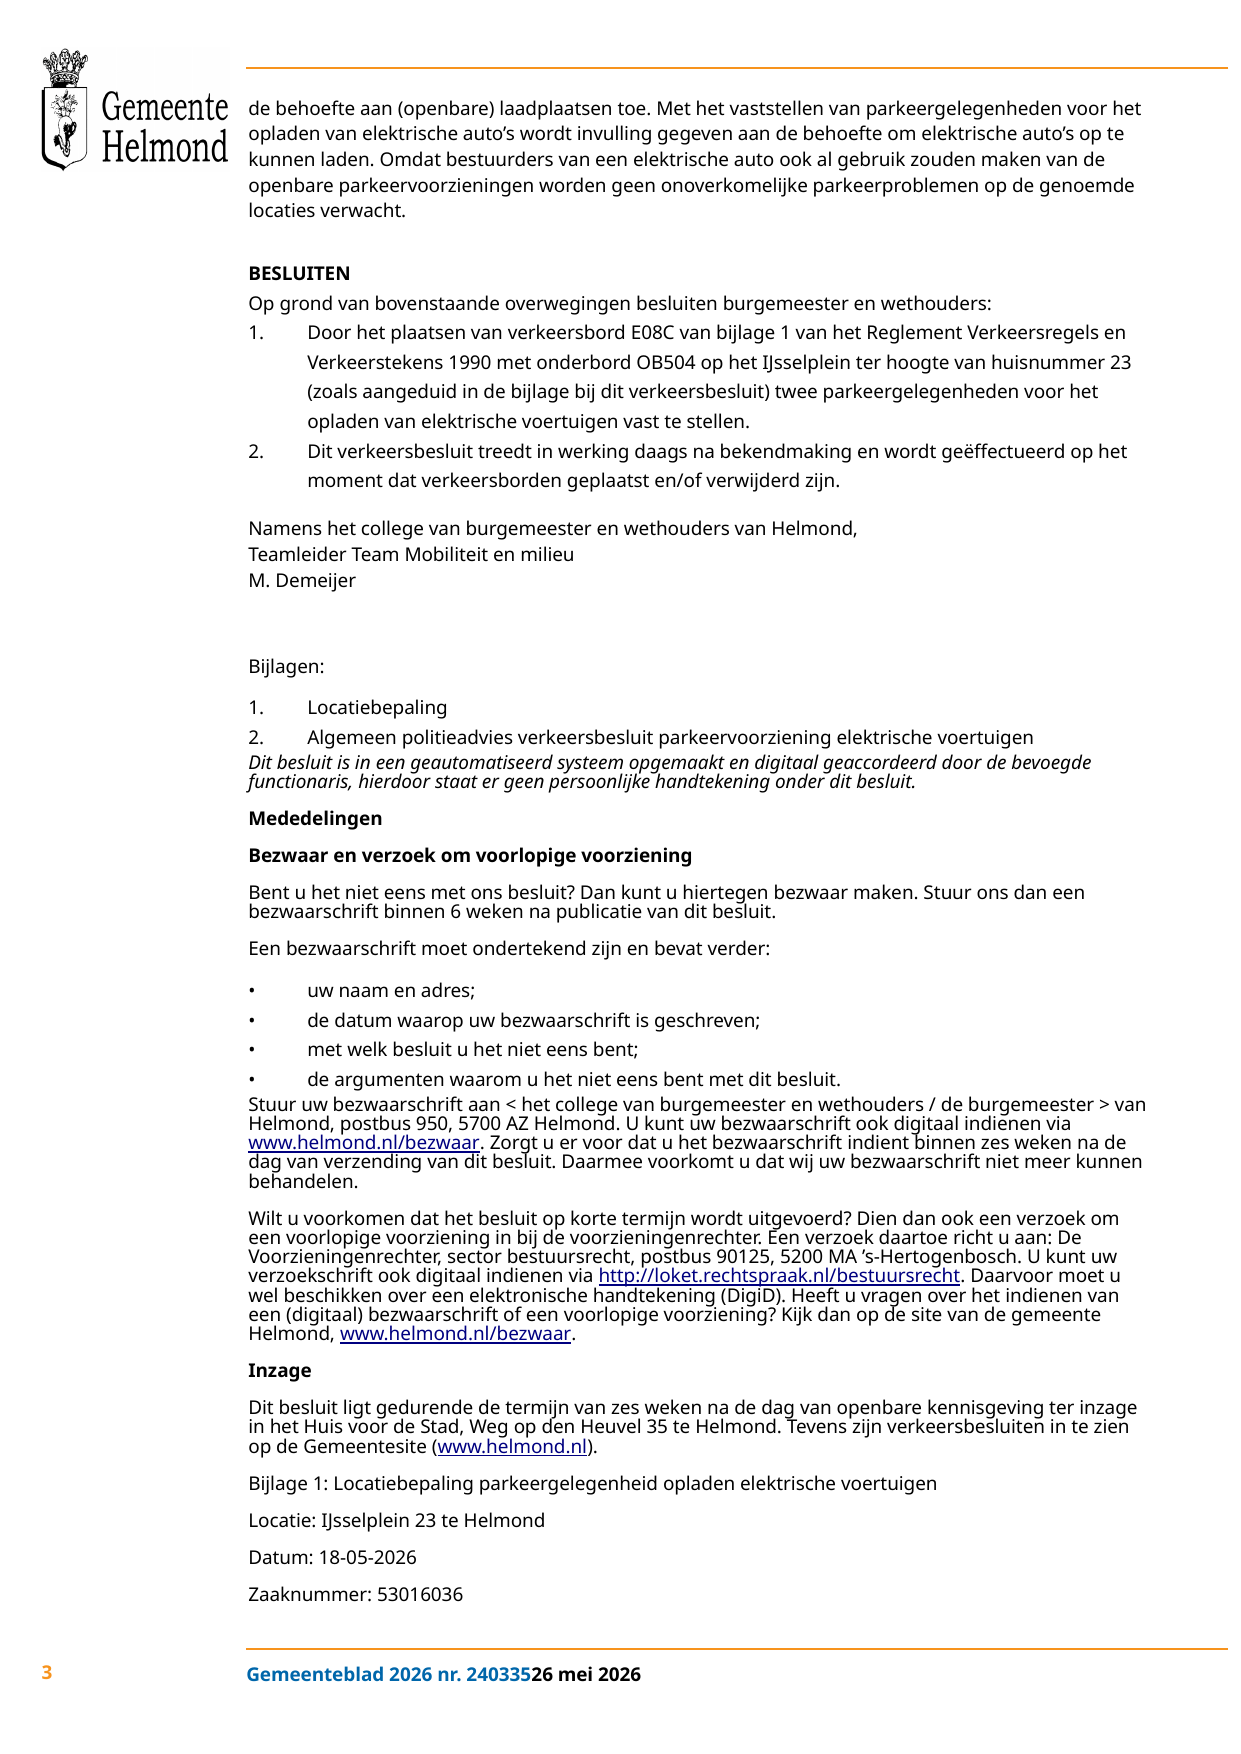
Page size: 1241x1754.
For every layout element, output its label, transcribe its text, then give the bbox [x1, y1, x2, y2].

text BESLUITEN [248, 260, 1152, 286]
text Dit besluit is in een geautomatiseerd systeem opgemaakt en digitaal geaccordeerd door de bevoegde functionaris, hierdoor staat er geen persoonlijke handtekening onder dit besluit. [248, 754, 1152, 792]
text de behoefte aan (openbare) laadplaatsen toe. Met het vaststellen van parkeergelegenheden voor het opladen van elektrische auto’s wordt invulling gegeven aan de behoefte om elektrische auto’s op te kunnen laden. Omdat bestuurders van een elektrische auto ook al gebruik zouden maken van de openbare parkeervoorzieningen worden geen onoverkomelijke parkeerproblemen op de genoemde locaties verwacht. [248, 95, 1152, 223]
text Namens het college van burgemeester en wethouders van Helmond, [248, 515, 1152, 541]
text M. Demeijer [248, 567, 1152, 592]
text Bezwaar en verzoek om voorlopige voorziening [248, 847, 1152, 866]
list Locatiebepaling [248, 694, 1152, 720]
text Bijlage 1: Locatiebepaling parkeergelegenheid opladen elektrische voertuigen [248, 1475, 1152, 1494]
list met welk besluit u het niet eens bent; [248, 1036, 1152, 1062]
text Op grond van bovenstaande overwegingen besluiten burgemeester en wethouders: [248, 290, 1152, 316]
list Door het plaatsen van verkeersbord E08C van bijlage 1 van het Reglement Verkeersregels en Verkeerstekens 1990 met onderbord OB504 op het IJsselplein ter hoogte van huisnummer 23 (zoals aangeduid in de bijlage bij dit verkeersbesluit) twee parkeergelegenheden voor het opladen van elektrische voertuigen vast te stellen. [248, 319, 1152, 434]
picture [41, 47, 231, 172]
text Bijlagen: [248, 658, 1152, 677]
text Locatie: IJsselplein 23 te Helmond [248, 1512, 1152, 1531]
list uw naam en adres; [248, 977, 1152, 1003]
list de argumenten waarom u het niet eens bent met dit besluit. [248, 1066, 1152, 1092]
text Een bezwaarschrift moet ondertekend zijn en bevat verder: [248, 940, 1152, 959]
text Mededelingen [248, 810, 1152, 829]
text Stuur uw bezwaarschrift aan < het college van burgemeester en wethouders / de burgemeester > van Helmond, postbus 950, 5700 AZ Helmond. U kunt uw bezwaarschrift ook digitaal indienen via www.helmond.nl/bezwaar. Zorgt u er voor dat u het bezwaarschrift indient binnen zes weken na de dag van verzending van dit besluit. Daarmee voorkomt u dat wij uw bezwaarschrift niet meer kunnen behandelen. [248, 1096, 1152, 1192]
text Wilt u voorkomen dat het besluit op korte termijn wordt uitgevoerd? Dien dan ook een verzoek om een voorlopige voorziening in bij de voorzieningenrechter. Een verzoek daartoe richt u aan: De Voorzieningenrechter, sector bestuursrecht, postbus 90125, 5200 MA ’s-Hertogenbosch. U kunt uw verzoekschrift ook digitaal indienen via http://loket.rechtspraak.nl/bestuursrecht. Daarvoor moet u wel beschikken over een elektronische handtekening (DigiD). Heeft u vragen over het indienen van een (digitaal) bezwaarschrift of een voorlopige voorziening? Kijk dan op de site van de gemeente Helmond, www.helmond.nl/bezwaar. [248, 1209, 1152, 1344]
list Dit verkeersbesluit treedt in werking daags na bekendmaking en wordt geëffectueerd op het moment dat verkeersborden geplaatst en/of verwijderd zijn. [248, 438, 1152, 493]
list de datum waarop uw bezwaarschrift is geschreven; [248, 1007, 1152, 1032]
text Bent u het niet eens met ons besluit? Dan kunt u hiertegen bezwaar maken. Stuur ons dan een bezwaarschrift binnen 6 weken na publicatie van dit besluit. [248, 884, 1152, 922]
text Zaaknummer: 53016036 [248, 1586, 1152, 1605]
text Inzage [248, 1362, 1152, 1381]
text Teamleider Team Mobiliteit en milieu [248, 541, 1152, 567]
text Datum: 18-05-2026 [248, 1549, 1152, 1568]
list Algemeen politieadvies verkeersbesluit parkeervoorziening elektrische voertuigen [248, 724, 1152, 750]
text Dit besluit ligt gedurende de termijn van zes weken na de dag van openbare kennisgeving ter inzage in het Huis voor de Stad, Weg op den Heuvel 35 te Helmond. Tevens zijn verkeersbesluiten in te zien op de Gemeentesite (www.helmond.nl). [248, 1399, 1152, 1457]
